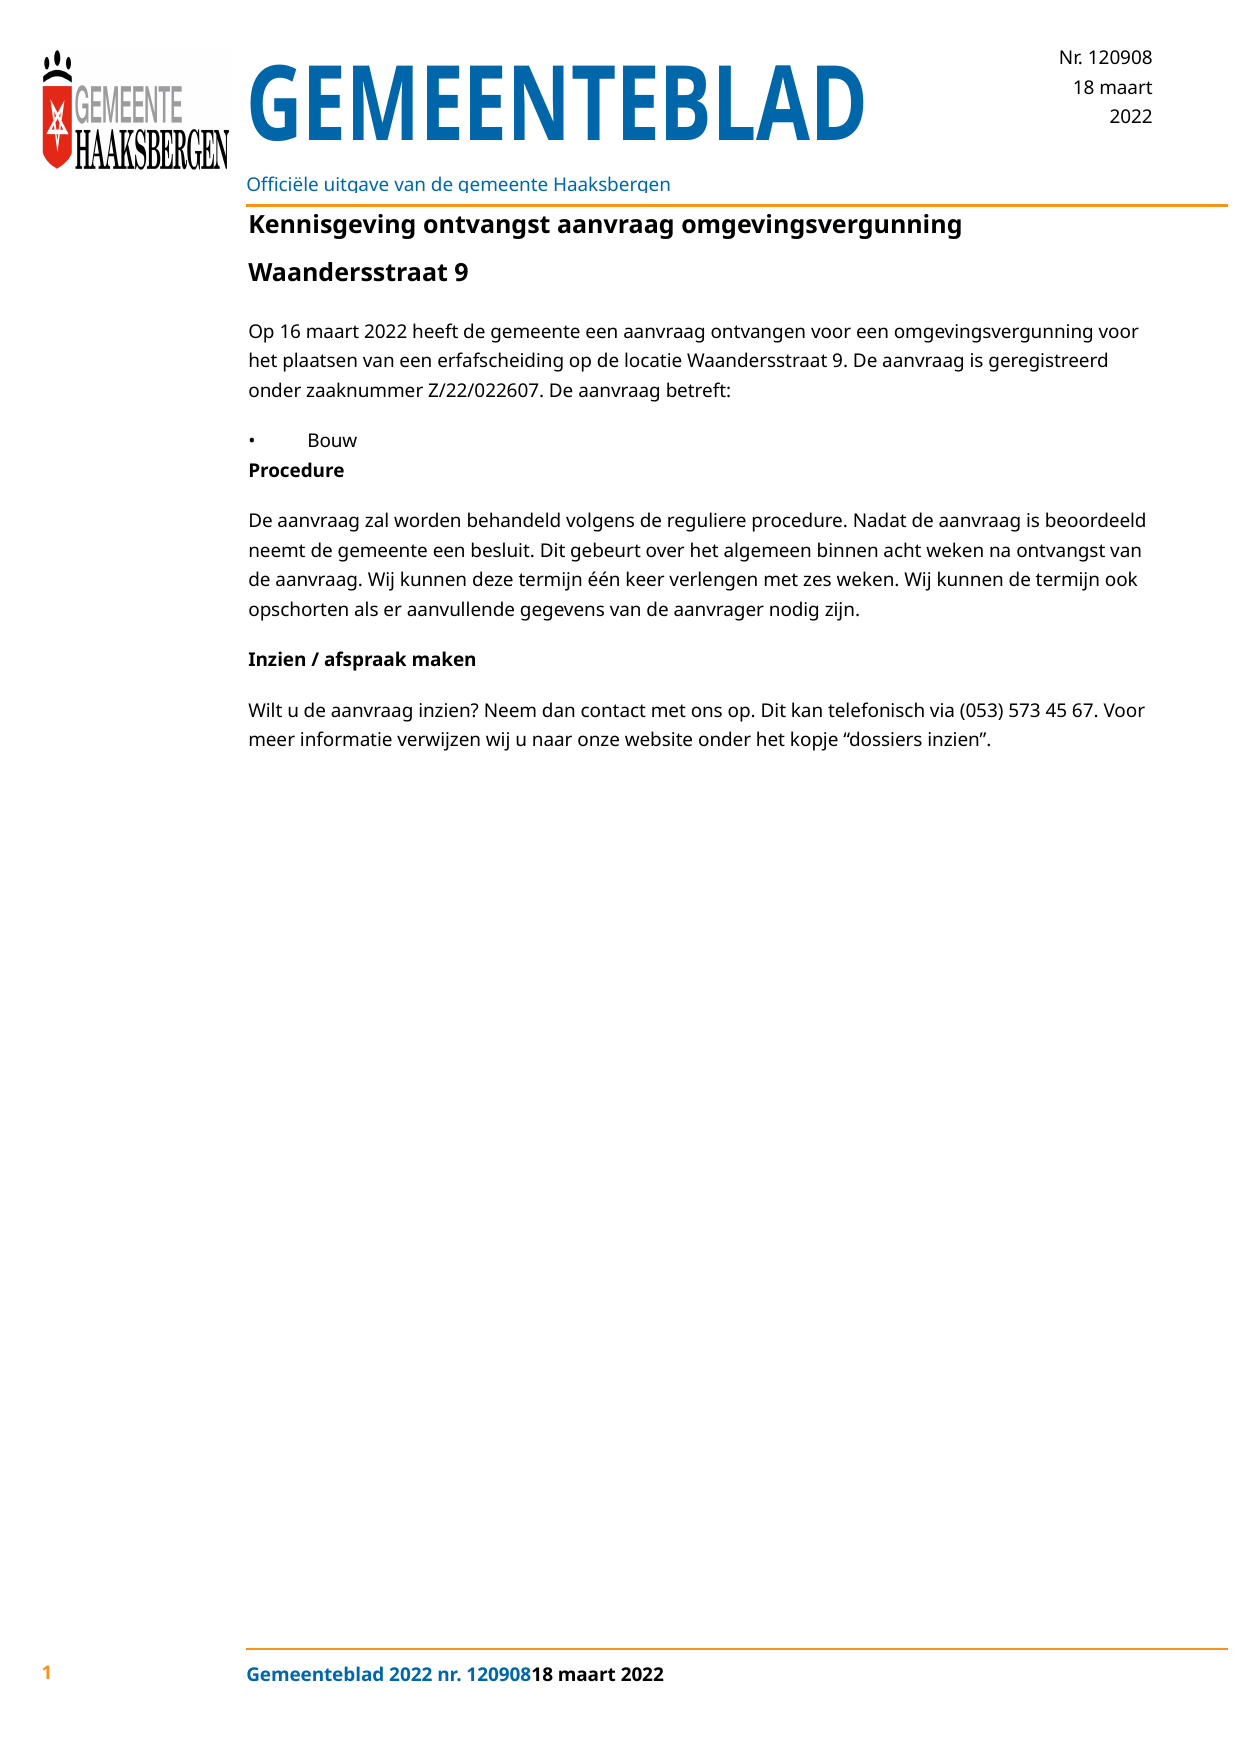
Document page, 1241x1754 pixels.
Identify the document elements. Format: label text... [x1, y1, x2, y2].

text Wilt u de aanvraag inzien? Neem dan contact met ons op. Dit kan telefonisch via (053) 573 45 67. Voor meer informatie verwijzen wij u naar onze website onder het kopje “dossiers inzien”. [248, 697, 1152, 752]
text De aanvraag zal worden behandeld volgens de reguliere procedure. Nadat de aanvraag is beoordeeld neemt de gemeente een besluit. Dit gebeurt over het algemeen binnen acht weken na ontvangst van de aanvraag. Wij kunnen deze termijn één keer verlengen met zes weken. Wij kunnen de termijn ook opschorten als er aanvullende gegevens van de aanvrager nodig zijn. [248, 507, 1152, 622]
text Kennisgeving ontvangst aanvraag omgevingsvergunning Waandersstraat 9 [248, 207, 1152, 288]
text Op 16 maart 2022 heeft de gemeente een aanvraag ontvangen voor een omgevingsvergunning voor het plaatsen van een erfafscheiding op de locatie Waandersstraat 9. De aanvraag is geregistreerd onder zaaknummer Z/22/022607. De aanvraag betreft: [248, 318, 1152, 403]
text Inzien / afspraak maken [248, 647, 1152, 672]
list Bouw [248, 427, 1152, 453]
text Procedure [248, 457, 1152, 483]
picture [41, 47, 231, 172]
